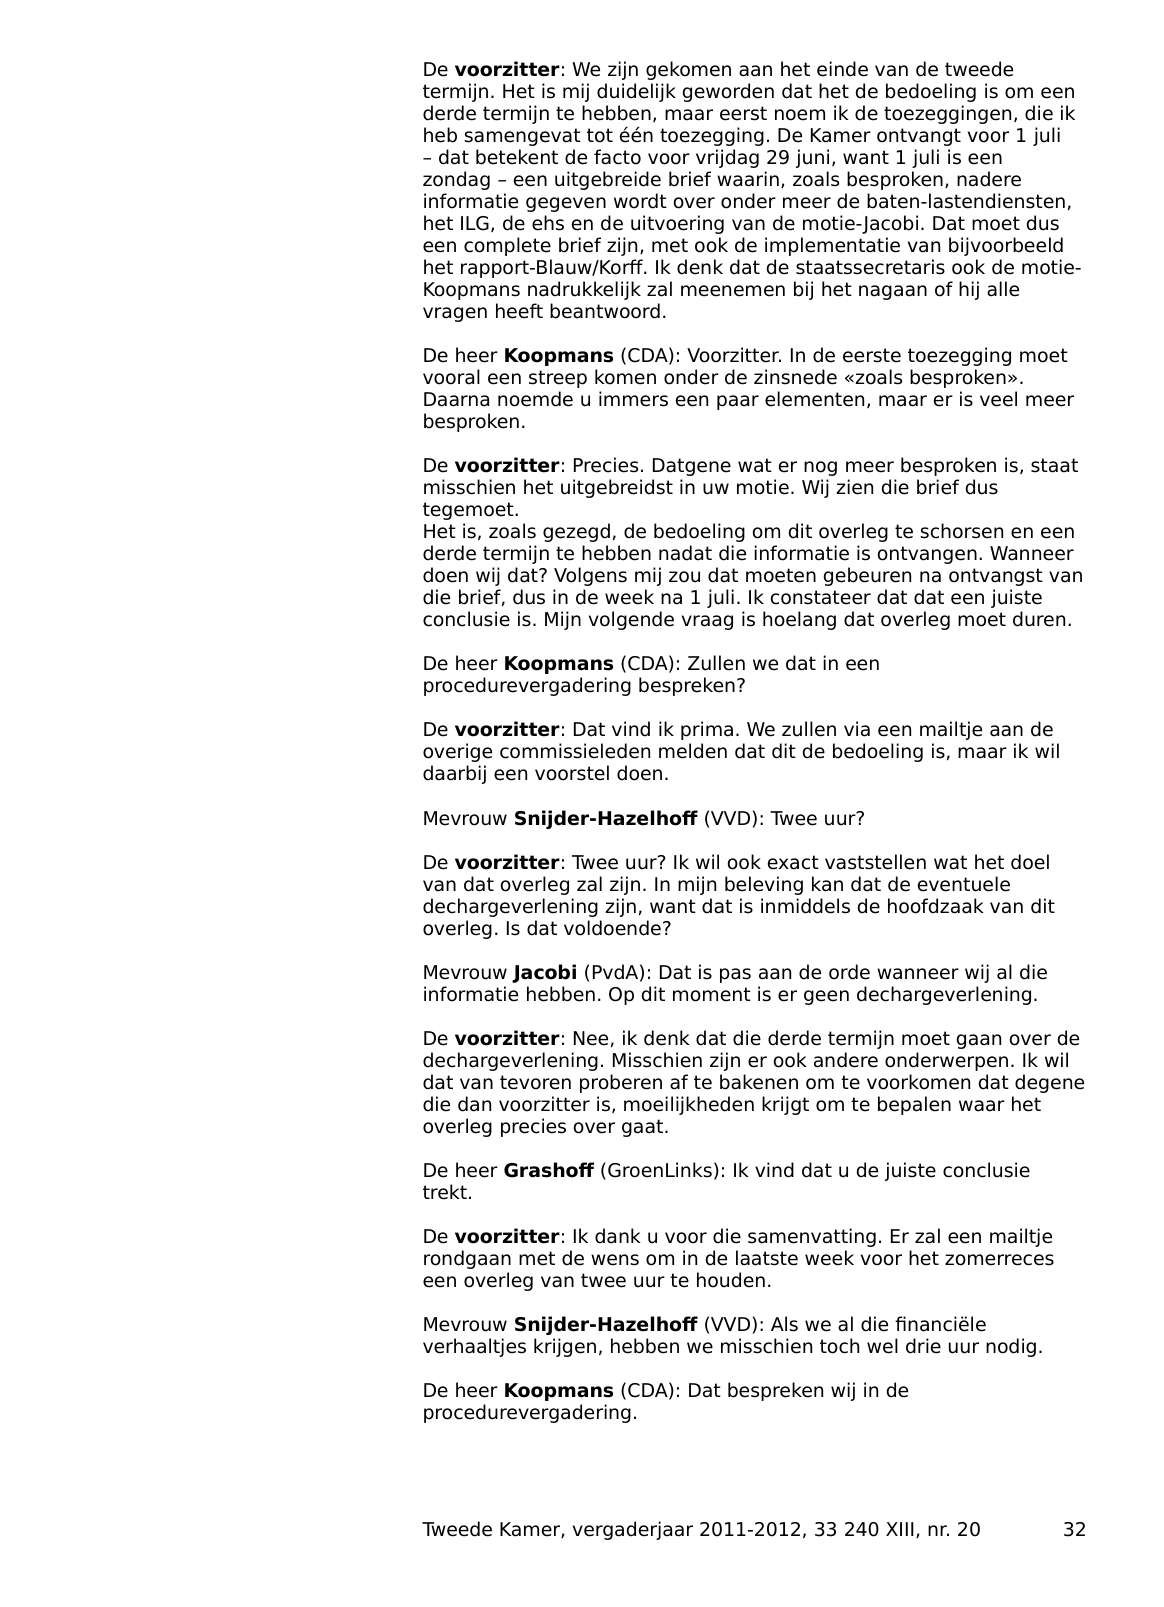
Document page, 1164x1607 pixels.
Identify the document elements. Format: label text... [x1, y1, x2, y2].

text De heer Grashoff (GroenLinks): Ik vind dat u de juiste conclusie trekt. [422, 1160, 1087, 1204]
text Mevrouw Snijder-Hazelhoff (VVD): Als we al die financiële verhaaltjes krijgen, hebben we misschien toch wel drie uur nodig. [422, 1314, 1087, 1358]
text De voorzitter: Nee, ik denk dat die derde termijn moet gaan over de dechargeverlening. Misschien zijn er ook andere onderwerpen. Ik wil dat van tevoren proberen af te bakenen om te voorkomen dat degene die dan voorzitter is, moeilijkheden krijgt om te bepalen waar het overleg precies over gaat. [422, 1028, 1087, 1138]
text De voorzitter: Ik dank u voor die samenvatting. Er zal een mailtje rondgaan met de wens om in de laatste week voor het zomerreces een overleg van twee uur te houden. [422, 1226, 1087, 1292]
text De voorzitter: Twee uur? Ik wil ook exact vaststellen wat het doel van dat overleg zal zijn. In mijn beleving kan dat de eventuele dechargeverlening zijn, want dat is inmiddels de hoofdzaak van dit overleg. Is dat voldoende? [422, 852, 1087, 939]
text De voorzitter: Precies. Datgene wat er nog meer besproken is, staat misschien het uitgebreidst in uw motie. Wij zien die brief dus tegemoet. [422, 455, 1087, 521]
text Het is, zoals gezegd, de bedoeling om dit overleg te schorsen en een derde termijn te hebben nadat die informatie is ontvangen. Wanneer doen wij dat? Volgens mij zou dat moeten gebeuren na ontvangst van die brief, dus in de week na 1 juli. Ik constateer dat dat een juiste conclusie is. Mijn volgende vraag is hoelang dat overleg moet duren. [422, 521, 1087, 631]
text De heer Koopmans (CDA): Zullen we dat in een procedurevergadering bespreken? [422, 653, 1087, 697]
text Mevrouw Jacobi (PvdA): Dat is pas aan de orde wanneer wij al die informatie hebben. Op dit moment is er geen dechargeverlening. [422, 962, 1087, 1006]
text De heer Koopmans (CDA): Voorzitter. In de eerste toezegging moet vooral een streep komen onder de zinsnede «zoals besproken». Daarna noemde u immers een paar elementen, maar er is veel meer besproken. [422, 345, 1087, 433]
text Mevrouw Snijder-Hazelhoff (VVD): Twee uur? [422, 807, 1087, 829]
text De heer Koopmans (CDA): Dat bespreken wij in de procedurevergadering. [422, 1380, 1087, 1424]
text De voorzitter: Dat vind ik prima. We zullen via een mailtje aan de overige commissieleden melden dat dit de bedoeling is, maar ik wil daarbij een voorstel doen. [422, 719, 1087, 785]
text De voorzitter: We zijn gekomen aan het einde van de tweede termijn. Het is mij duidelijk geworden dat het de bedoeling is om een derde termijn te hebben, maar eerst noem ik de toezeggingen, die ik heb samengevat tot één toezegging. De Kamer ontvangt voor 1 juli – dat betekent de facto voor vrijdag 29 juni, want 1 juli is een zondag – een uitgebreide brief waarin, zoals besproken, nadere informatie gegeven wordt over onder meer de baten-lastendiensten, het ILG, de ehs en de uitvoering van de motie-Jacobi. Dat moet dus een complete brief zijn, met ook de implementatie van bijvoorbeeld het rapport-Blauw/Korff. Ik denk dat de staatssecretaris ook de motie-Koopmans nadrukkelijk zal meenemen bij het nagaan of hij alle vragen heeft beantwoord. [422, 59, 1087, 323]
